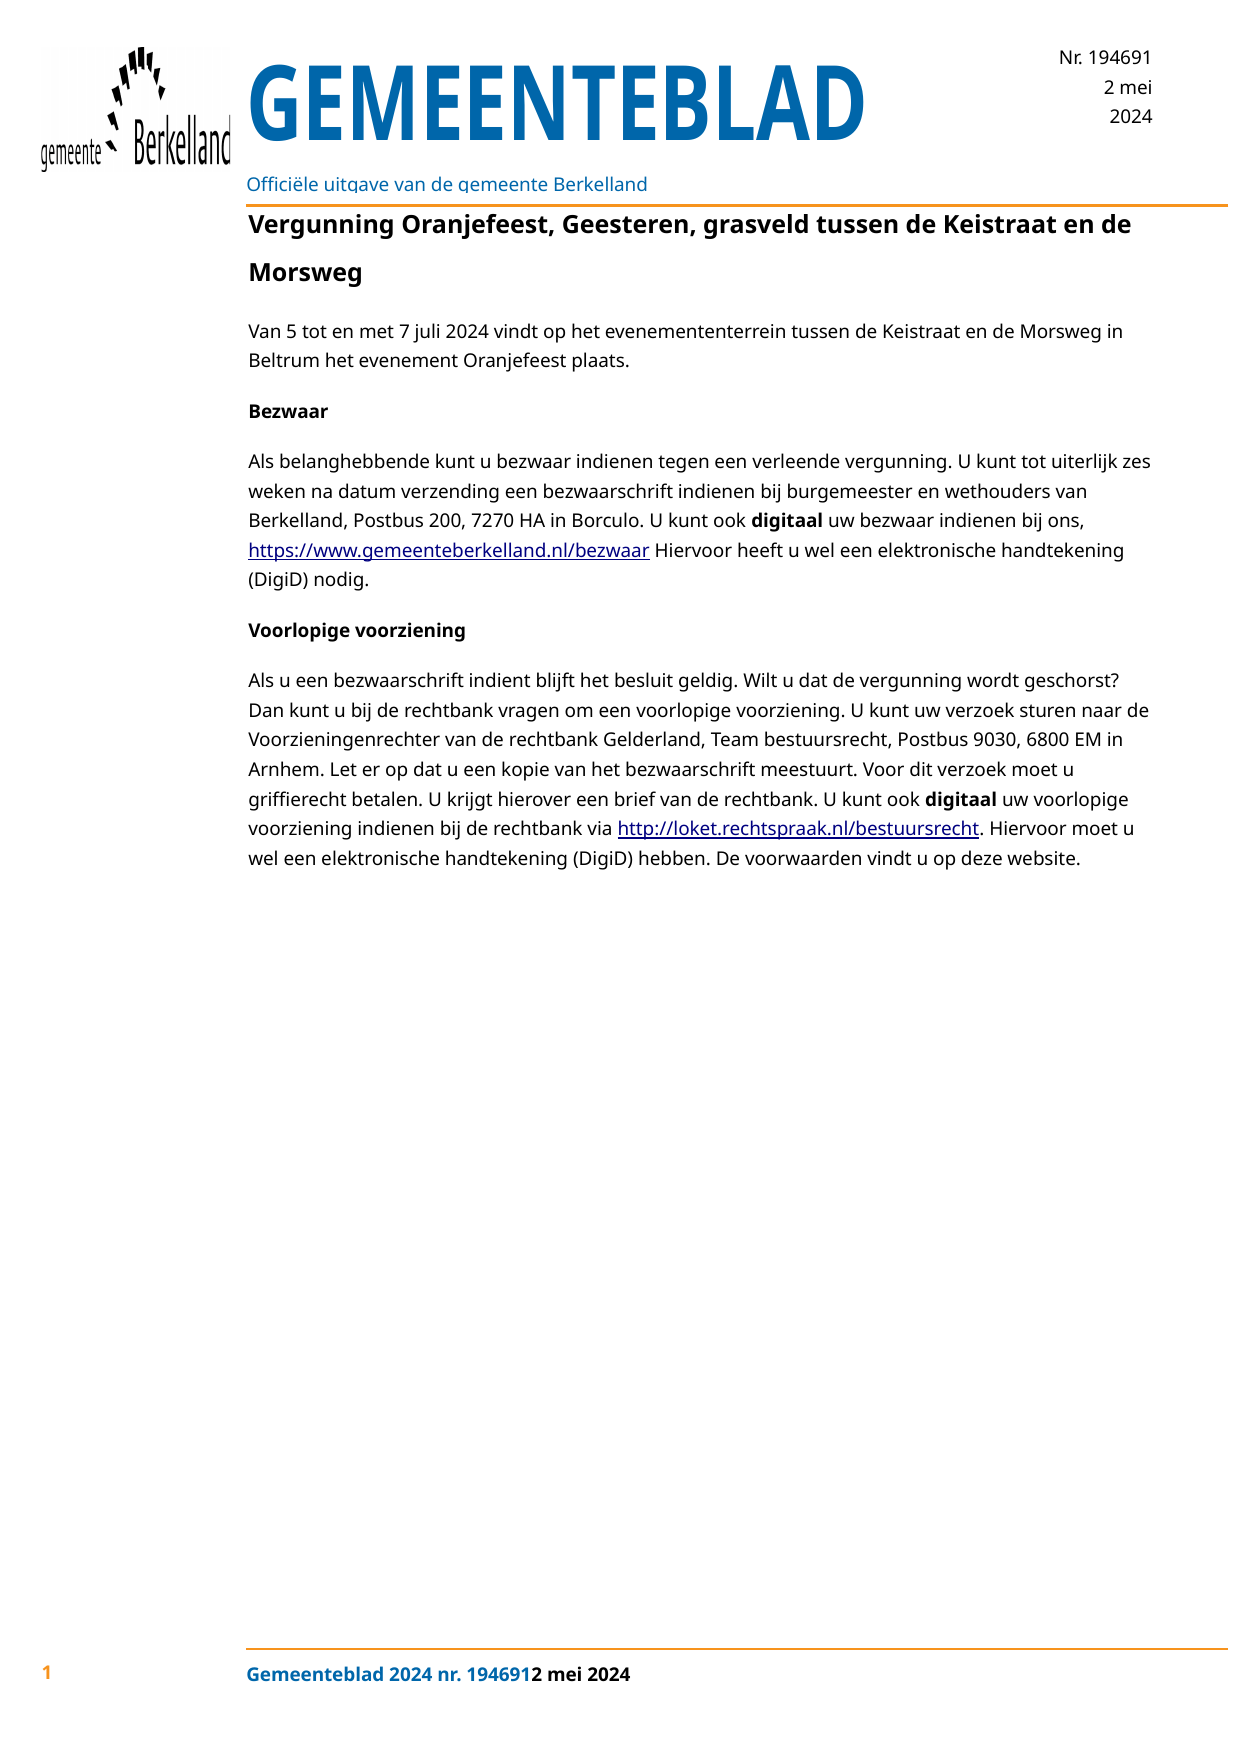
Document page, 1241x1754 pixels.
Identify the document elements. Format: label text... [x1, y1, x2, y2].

text Als u een bezwaarschrift indient blijft het besluit geldig. Wilt u dat de vergunning wordt geschorst? Dan kunt u bij de rechtbank vragen om een voorlopige voorziening. U kunt uw verzoek sturen naar de Voorzieningenrechter van de rechtbank Gelderland, Team bestuursrecht, Postbus 9030, 6800 EM in Arnhem. Let er op dat u een kopie van het bezwaarschrift meestuurt. Voor dit verzoek moet u griffierecht betalen. U krijgt hierover een brief van de rechtbank. U kunt ook digitaal uw voorlopige voorziening indienen bij de rechtbank via http://loket.rechtspraak.nl/bestuursrecht. Hiervoor moet u wel een elektronische handtekening (DigiD) hebben. De voorwaarden vindt u op deze website. [248, 667, 1152, 871]
picture [41, 47, 231, 172]
text Bezwaar [248, 398, 1152, 424]
text Als belanghebbende kunt u bezwaar indienen tegen een verleende vergunning. U kunt tot uiterlijk zes weken na datum verzending een bezwaarschrift indienen bij burgemeester en wethouders van Berkelland, Postbus 200, 7270 HA in Borculo. U kunt ook digitaal uw bezwaar indienen bij ons, https://www.gemeenteberkelland.nl/bezwaar Hiervoor heeft u wel een elektronische handtekening (DigiD) nodig. [248, 448, 1152, 592]
text Van 5 tot en met 7 juli 2024 vindt op het evenemententerrein tussen de Keistraat en de Morsweg in Beltrum het evenement Oranjefeest plaats. [248, 318, 1152, 373]
text Voorlopige voorziening [248, 617, 1152, 643]
text Vergunning Oranjefeest, Geesteren, grasveld tussen de Keistraat en de Morsweg [248, 207, 1152, 288]
